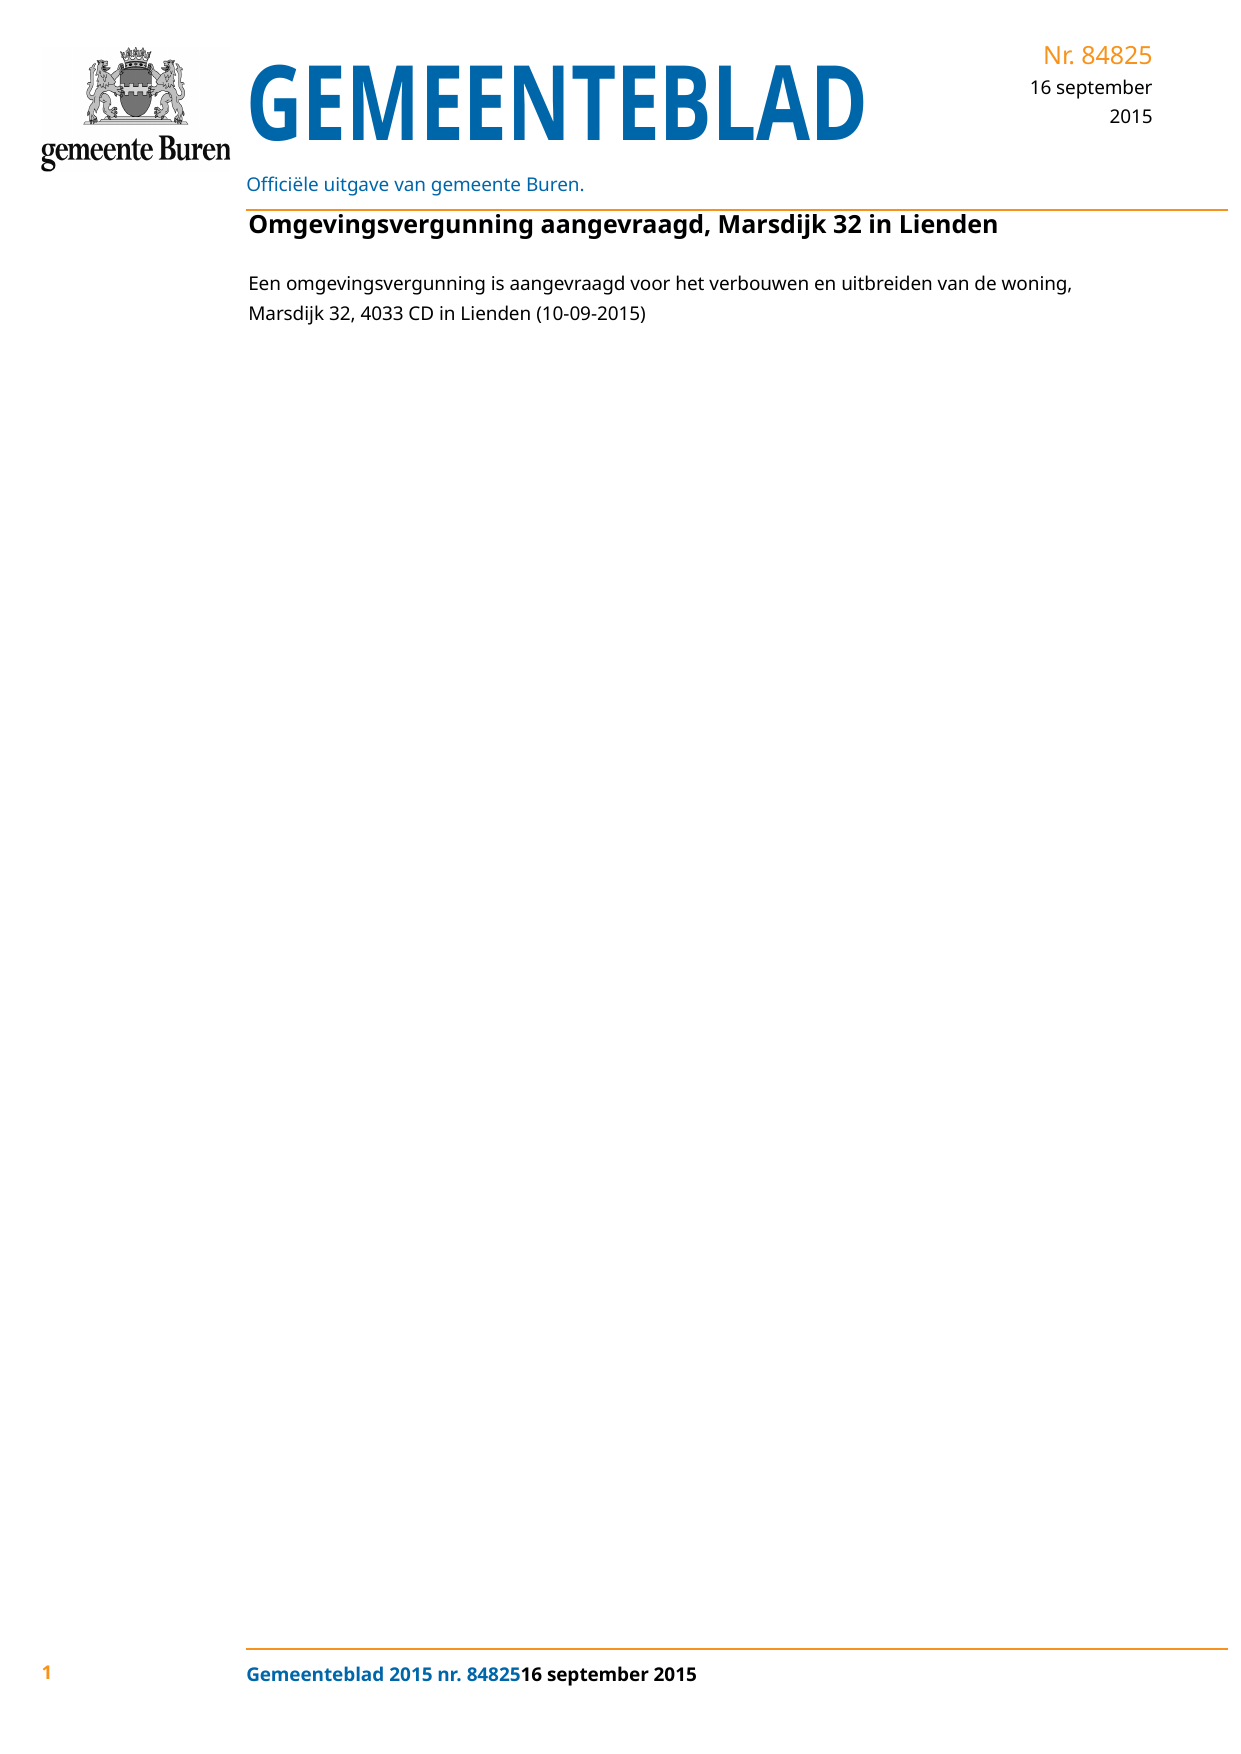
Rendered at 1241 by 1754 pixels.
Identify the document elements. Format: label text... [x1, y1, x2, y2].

text Een omgevingsvergunning is aangevraagd voor het verbouwen en uitbreiden van de woning, Marsdijk 32, 4033 CD in Lienden (10-09-2015) [248, 270, 1152, 326]
text Omgevingsvergunning aangevraagd, Marsdijk 32 in Lienden [248, 211, 1152, 241]
picture [41, 47, 231, 172]
